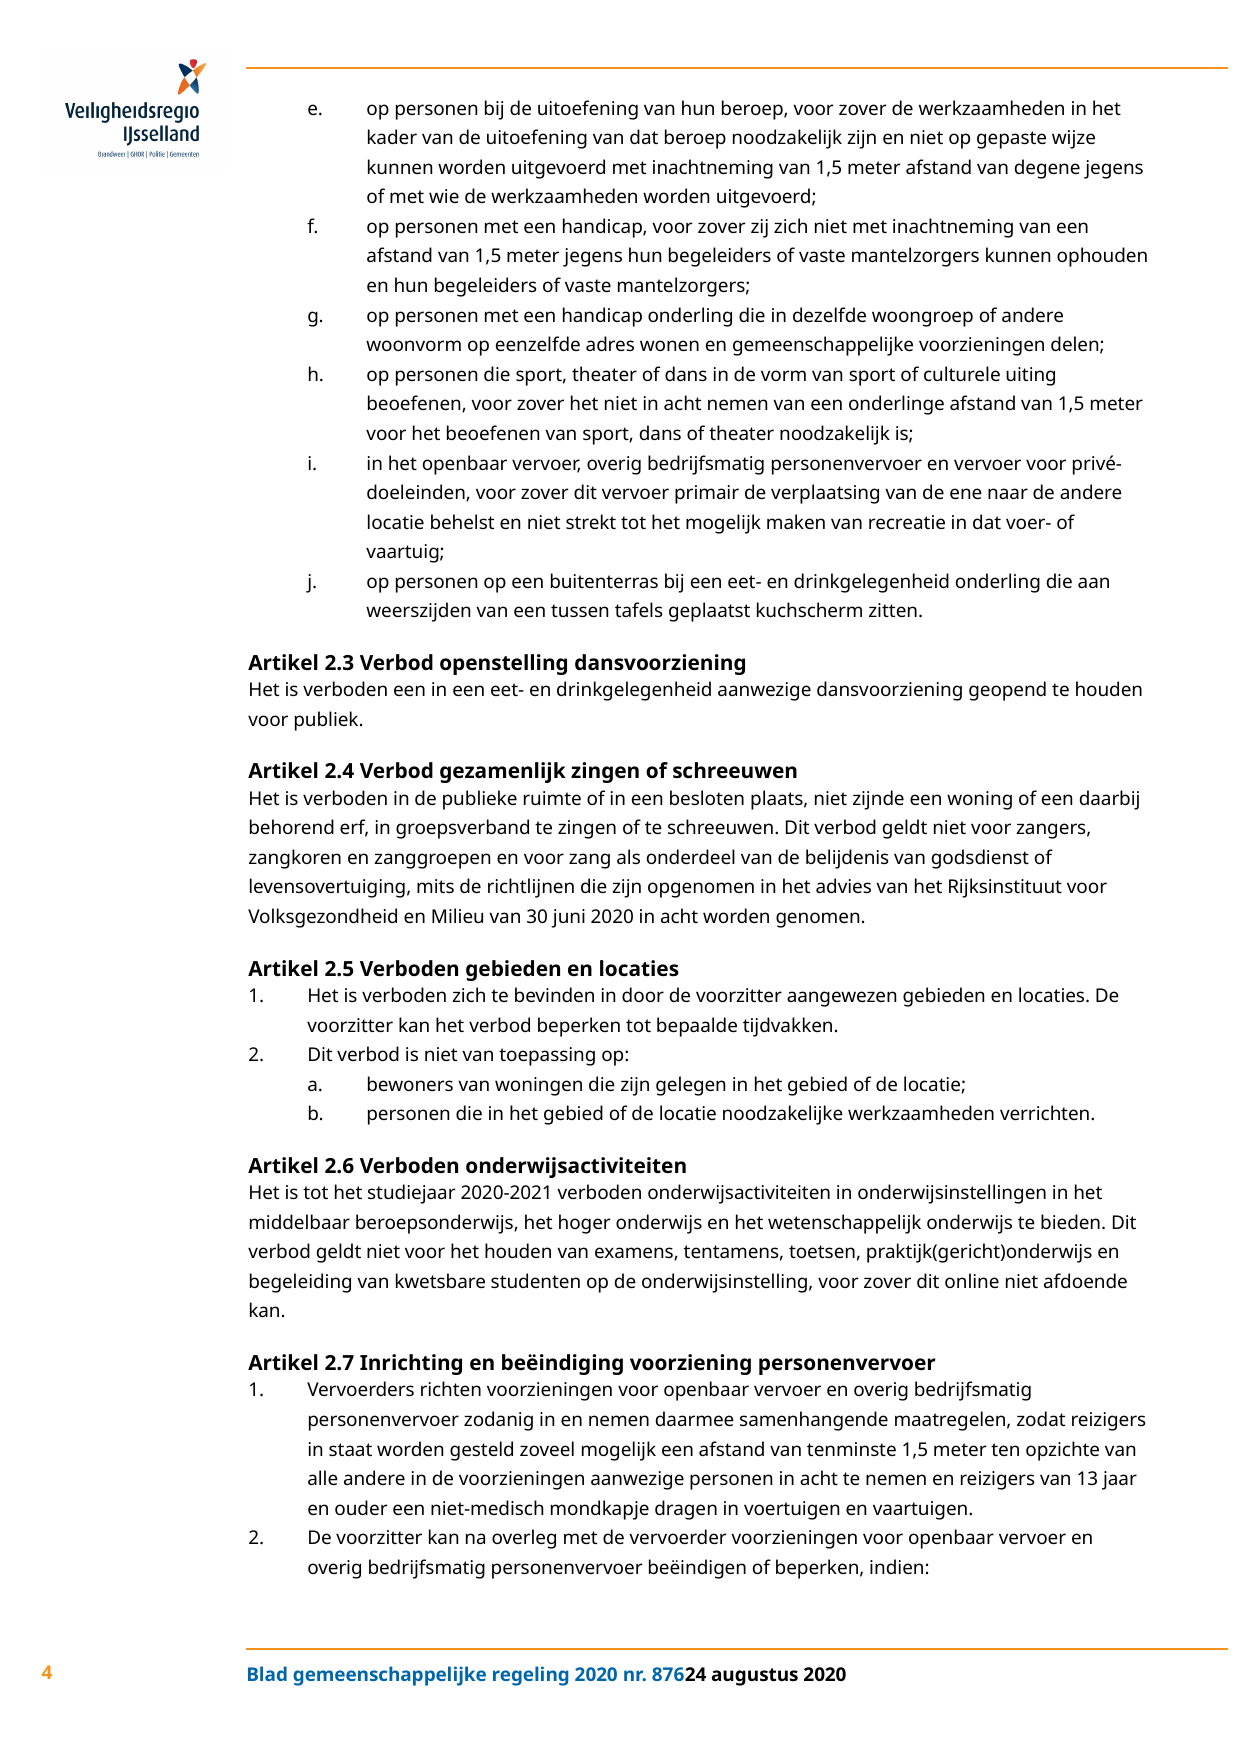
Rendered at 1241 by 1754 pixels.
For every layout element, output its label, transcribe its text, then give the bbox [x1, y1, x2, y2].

text Artikel 2.4 Verbod gezamenlijk zingen of schreeuwen [248, 757, 1152, 785]
list personen die in het gebied of de locatie noodzakelijke werkzaamheden verrichten. [307, 1101, 1152, 1126]
text Artikel 2.5 Verboden gebieden en locaties [248, 954, 1152, 982]
list in het openbaar vervoer, overig bedrijfsmatig personenvervoer en vervoer voor privé-doeleinden, voor zover dit vervoer primair de verplaatsing van de ene naar de andere locatie behelst en niet strekt tot het mogelijk maken van recreatie in dat voer- of vaartuig; [307, 450, 1152, 564]
list bewoners van woningen die zijn gelegen in het gebied of de locatie; [307, 1071, 1152, 1097]
list op personen bij de uitoefening van hun beroep, voor zover de werkzaamheden in het kader van de uitoefening van dat beroep noodzakelijk zijn en niet op gepaste wijze kunnen worden uitgevoerd met inachtneming van 1,5 meter afstand van degene jegens of met wie de werkzaamheden worden uitgevoerd; [307, 95, 1152, 209]
text Artikel 2.3 Verbod openstelling dansvoorziening [248, 648, 1152, 677]
text Artikel 2.6 Verboden onderwijsactiviteiten [248, 1151, 1152, 1179]
list op personen op een buitenterras bij een eet- en drinkgelegenheid onderling die aan weerszijden van een tussen tafels geplaatst kuchscherm zitten. [307, 568, 1152, 623]
text Het is verboden een in een eet- en drinkgelegenheid aanwezige dansvoorziening geopend te houden voor publiek. [248, 677, 1152, 732]
picture [41, 47, 231, 172]
text Het is verboden in de publieke ruimte of in een besloten plaats, niet zijnde een woning of een daarbij behorend erf, in groepsverband te zingen of te schreeuwen. Dit verbod geldt niet voor zangers, zangkoren en zanggroepen en voor zang als onderdeel van de belijdenis van godsdienst of levensovertuiging, mits de richtlijnen die zijn opgenomen in het advies van het Rijksinstituut voor Volksgezondheid en Milieu van 30 juni 2020 in acht worden genomen. [248, 785, 1152, 929]
list Dit verbod is niet van toepassing op: [248, 1041, 1152, 1067]
list op personen met een handicap, voor zover zij zich niet met inachtneming van een afstand van 1,5 meter jegens hun begeleiders of vaste mantelzorgers kunnen ophouden en hun begeleiders of vaste mantelzorgers; [307, 213, 1152, 298]
list op personen die sport, theater of dans in de vorm van sport of culturele uiting beoefenen, voor zover het niet in acht nemen van een onderlinge afstand van 1,5 meter voor het beoefenen van sport, dans of theater noodzakelijk is; [307, 361, 1152, 446]
list De voorzitter kan na overleg met de vervoerder voorzieningen voor openbaar vervoer en overig bedrijfsmatig personenvervoer beëindigen of beperken, indien: [248, 1524, 1152, 1580]
list op personen met een handicap onderling die in dezelfde woongroep of andere woonvorm op eenzelfde adres wonen en gemeenschappelijke voorzieningen delen; [307, 302, 1152, 357]
list Het is verboden zich te bevinden in door de voorzitter aangewezen gebieden en locaties. De voorzitter kan het verbod beperken tot bepaalde tijdvakken. [248, 982, 1152, 1037]
text Het is tot het studiejaar 2020-2021 verboden onderwijsactiviteiten in onderwijsinstellingen in het middelbaar beroepsonderwijs, het hoger onderwijs en het wetenschappelijk onderwijs te bieden. Dit verbod geldt niet voor het houden van examens, tentamens, toetsen, praktijk(gericht)onderwijs en begeleiding van kwetsbare studenten op de onderwijsinstelling, voor zover dit online niet afdoende kan. [248, 1179, 1152, 1323]
text Artikel 2.7 Inrichting en beëindiging voorziening personenvervoer [248, 1348, 1152, 1377]
list Vervoerders richten voorzieningen voor openbaar vervoer en overig bedrijfsmatig personenvervoer zodanig in en nemen daarmee samenhangende maatregelen, zodat reizigers in staat worden gesteld zoveel mogelijk een afstand van tenminste 1,5 meter ten opzichte van alle andere in de voorzieningen aanwezige personen in acht te nemen en reizigers van 13 jaar en ouder een niet-medisch mondkapje dragen in voertuigen en vaartuigen. [248, 1377, 1152, 1521]
